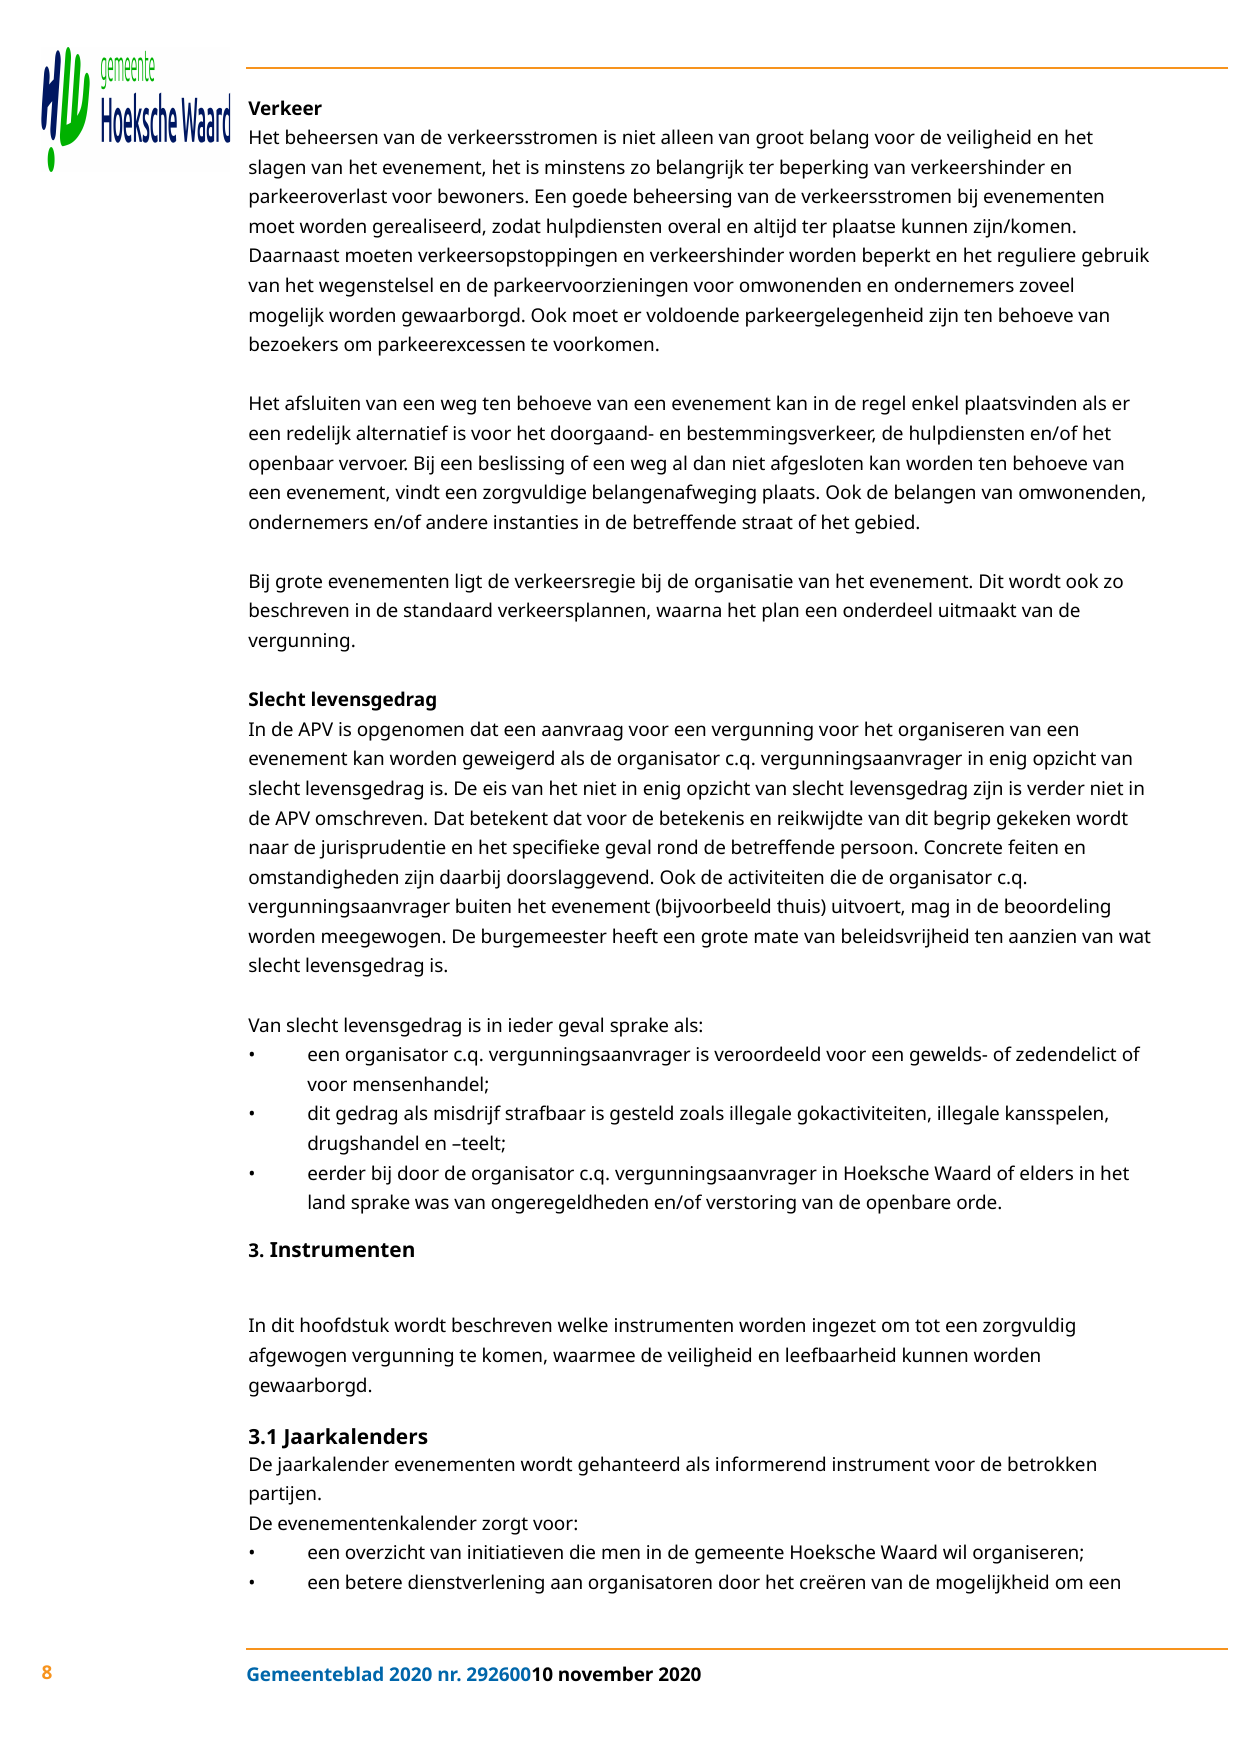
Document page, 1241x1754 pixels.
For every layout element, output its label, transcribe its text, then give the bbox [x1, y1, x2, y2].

list dit gedrag als misdrijf strafbaar is gesteld zoals illegale gokactiviteiten, illegale kansspelen, drugshandel en –teelt; [248, 1101, 1152, 1156]
text De evenementenkalender zorgt voor: [248, 1510, 1152, 1536]
picture [41, 47, 231, 172]
list een organisator c.q. vergunningsaanvrager is veroordeeld voor een gewelds- of zedendelict of voor mensenhandel; [248, 1041, 1152, 1097]
list een betere dienstverlening aan organisatoren door het creëren van de mogelijkheid om een [248, 1569, 1152, 1595]
text 3. Instrumenten [248, 1235, 1152, 1263]
text Slecht levensgedrag [248, 686, 1152, 712]
text Bij grote evenementen ligt de verkeersregie bij de organisatie van het evenement. Dit wordt ook zo beschreven in de standaard verkeersplannen, waarna het plan een onderdeel uitmaakt van de vergunning. [248, 568, 1152, 653]
text In de APV is opgenomen dat een aanvraag voor een vergunning voor het organiseren van een evenement kan worden geweigerd als de organisator c.q. vergunningsaanvrager in enig opzicht van slecht levensgedrag is. De eis van het niet in enig opzicht van slecht levensgedrag zijn is verder niet in de APV omschreven. Dat betekent dat voor de betekenis en reikwijdte van dit begrip gekeken wordt naar de jurisprudentie en het specifieke geval rond de betreffende persoon. Concrete feiten en omstandigheden zijn daarbij doorslaggevend. Ook de activiteiten die de organisator c.q. vergunningsaanvrager buiten het evenement (bijvoorbeeld thuis) uitvoert, mag in de beoordeling worden meegewogen. De burgemeester heeft een grote mate van beleidsvrijheid ten aanzien van wat slecht levensgedrag is. [248, 716, 1152, 978]
list een overzicht van initiatieven die men in de gemeente Hoeksche Waard wil organiseren; [248, 1539, 1152, 1565]
list eerder bij door de organisator c.q. vergunningsaanvrager in Hoeksche Waard of elders in het land sprake was van ongeregeldheden en/of verstoring van de openbare orde. [248, 1160, 1152, 1215]
text 3.1 Jaarkalenders [248, 1422, 1152, 1451]
text Het beheersen van de verkeersstromen is niet alleen van groot belang voor de veiligheid en het slagen van het evenement, het is minstens zo belangrijk ter beperking van verkeershinder en parkeeroverlast voor bewoners. Een goede beheersing van de verkeersstromen bij evenementen moet worden gerealiseerd, zodat hulpdiensten overal en altijd ter plaatse kunnen zijn/komen. Daarnaast moeten verkeersopstoppingen en verkeershinder worden beperkt en het reguliere gebruik van het wegenstelsel en de parkeervoorzieningen voor omwonenden en ondernemers zoveel mogelijk worden gewaarborgd. Ook moet er voldoende parkeergelegenheid zijn ten behoeve van bezoekers om parkeerexcessen te voorkomen. [248, 124, 1152, 357]
text Van slecht levensgedrag is in ieder geval sprake als: [248, 1012, 1152, 1038]
text De jaarkalender evenementen wordt gehanteerd als informerend instrument voor de betrokken partijen. [248, 1451, 1152, 1506]
text Verkeer [248, 95, 1152, 121]
text Het afsluiten van een weg ten behoeve van een evenement kan in de regel enkel plaatsvinden als er een redelijk alternatief is voor het doorgaand- en bestemmingsverkeer, de hulpdiensten en/of het openbaar vervoer. Bij een beslissing of een weg al dan niet afgesloten kan worden ten behoeve van een evenement, vindt een zorgvuldige belangenafweging plaats. Ook de belangen van omwonenden, ondernemers en/of andere instanties in de betreffende straat of het gebied. [248, 391, 1152, 535]
text In dit hoofdstuk wordt beschreven welke instrumenten worden ingezet om tot een zorgvuldig afgewogen vergunning te komen, waarmee de veiligheid en leefbaarheid kunnen worden gewaarborgd. [248, 1313, 1152, 1398]
